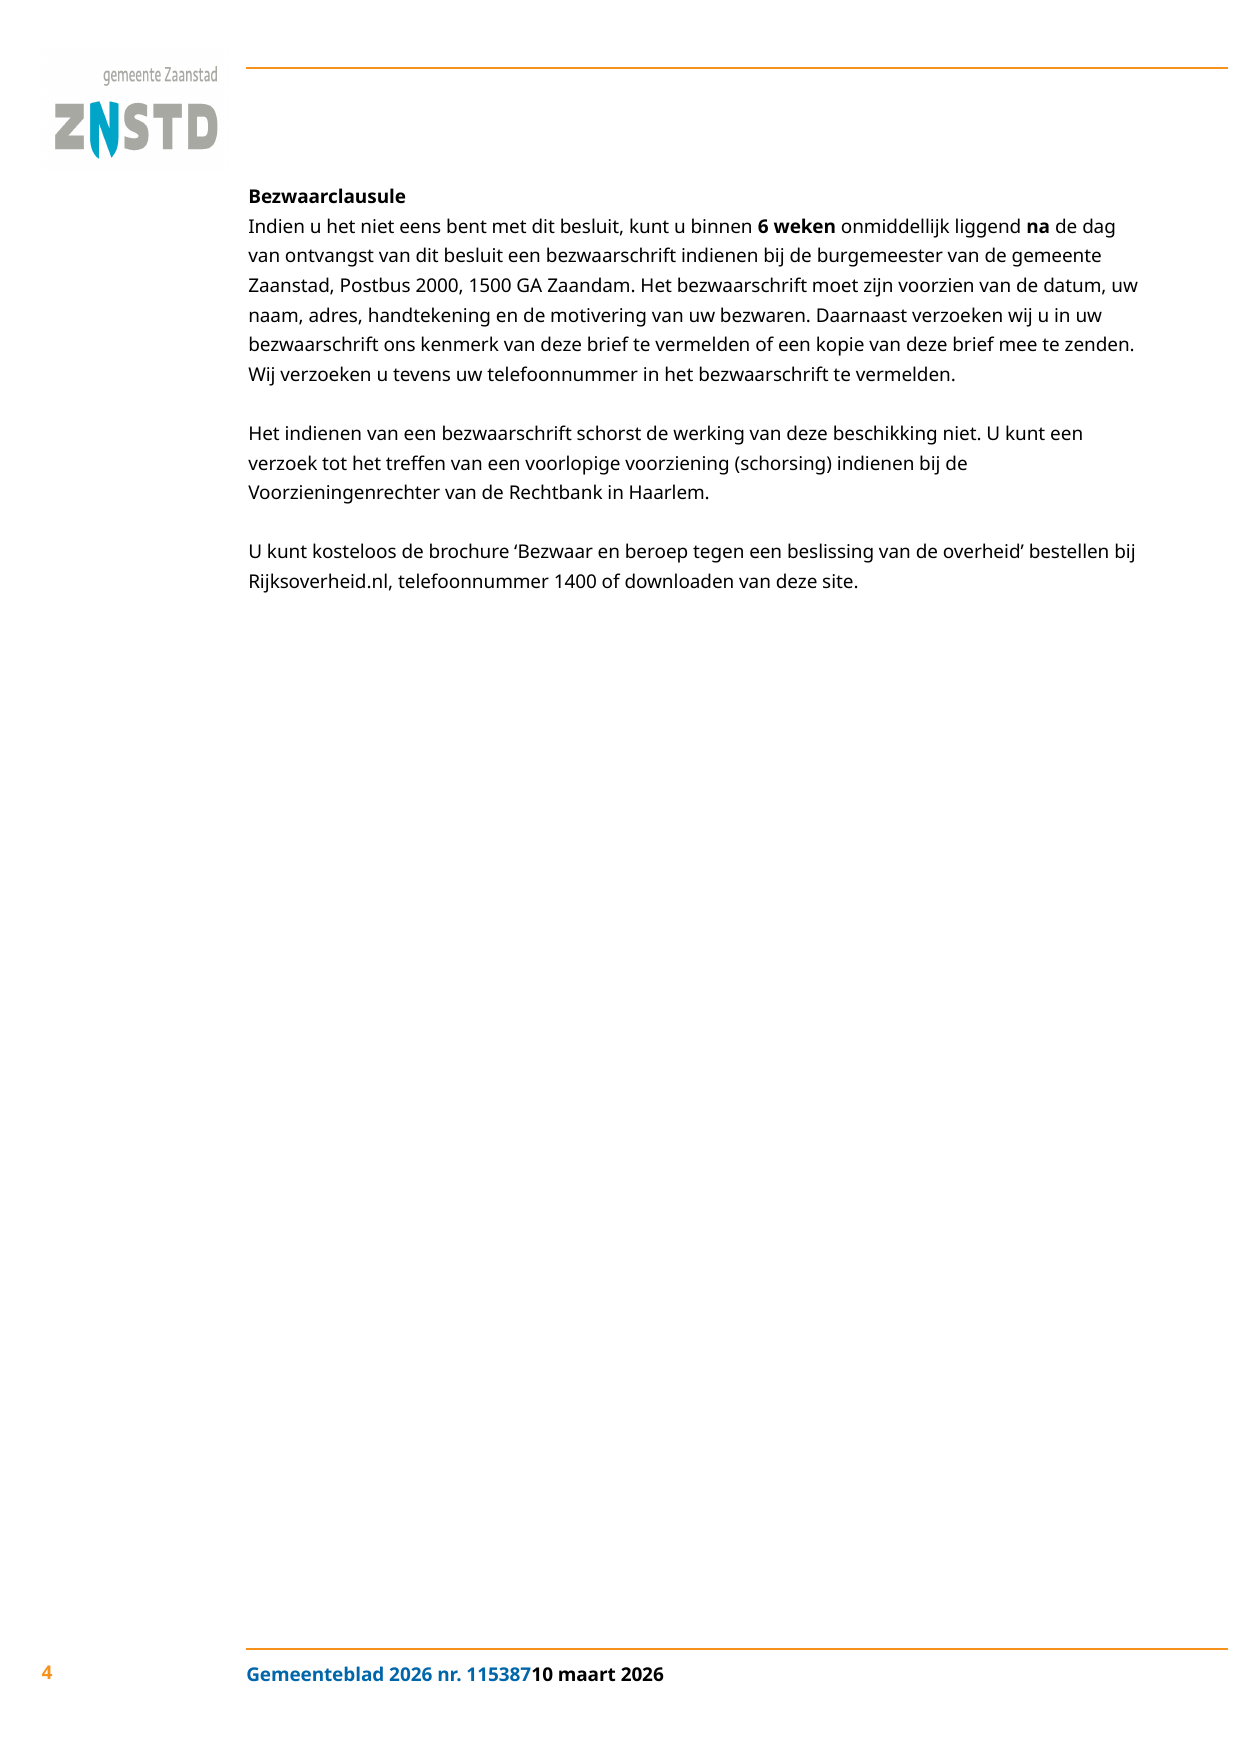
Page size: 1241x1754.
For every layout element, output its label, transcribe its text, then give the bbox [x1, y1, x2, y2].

text Het indienen van een bezwaarschrift schorst de werking van deze beschikking niet. U kunt een verzoek tot het treffen van een voorlopige voorziening (schorsing) indienen bij de Voorzieningenrechter van de Rechtbank in Haarlem. [248, 420, 1152, 505]
text Bezwaarclausule [248, 183, 1152, 209]
text Indien u het niet eens bent met dit besluit, kunt u binnen 6 weken onmiddellijk liggend na de dag van ontvangst van dit besluit een bezwaarschrift indienen bij de burgemeester van de gemeente Zaanstad, Postbus 2000, 1500 GA Zaandam. Het bezwaarschrift moet zijn voorzien van de datum, uw naam, adres, handtekening en de motivering van uw bezwaren. Daarnaast verzoeken wij u in uw bezwaarschrift ons kenmerk van deze brief te vermelden of een kopie van deze brief mee te zenden. Wij verzoeken u tevens uw telefoonnummer in het bezwaarschrift te vermelden. [248, 213, 1152, 387]
picture [41, 47, 231, 172]
text U kunt kosteloos de brochure ‘Bezwaar en beroep tegen een beslissing van de overheid’ bestellen bij Rijksoverheid.nl, telefoonnummer 1400 of downloaden van deze site. [248, 538, 1152, 594]
